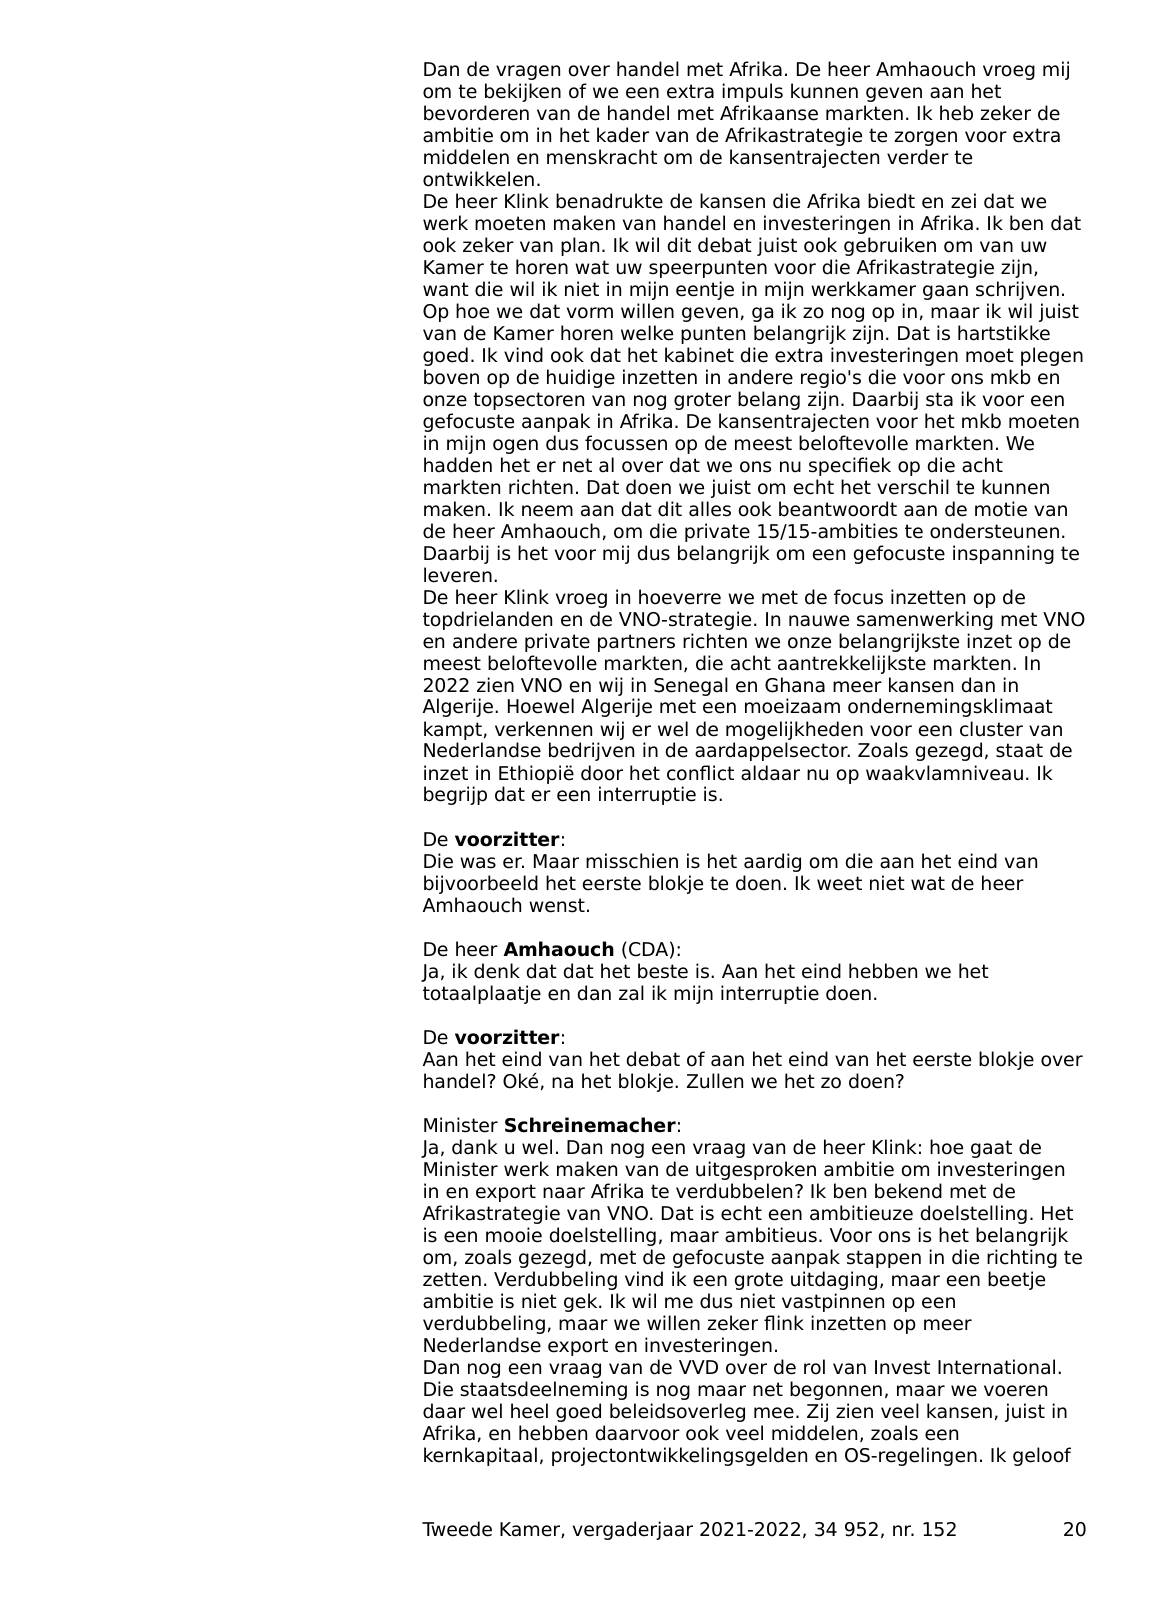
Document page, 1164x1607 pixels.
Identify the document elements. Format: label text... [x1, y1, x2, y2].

text Die was er. Maar misschien is het aardig om die aan het eind van bijvoorbeeld het eerste blokje te doen. Ik weet niet wat de heer Amhaouch wenst. [422, 851, 1087, 916]
text De heer Klink benadrukte de kansen die Afrika biedt en zei dat we werk moeten maken van handel en investeringen in Afrika. Ik ben dat ook zeker van plan. Ik wil dit debat juist ook gebruiken om van uw Kamer te horen wat uw speerpunten voor die Afrikastrategie zijn, want die wil ik niet in mijn eentje in mijn werkkamer gaan schrijven. Op hoe we dat vorm willen geven, ga ik zo nog op in, maar ik wil juist van de Kamer horen welke punten belangrijk zijn. Dat is hartstikke goed. Ik vind ook dat het kabinet die extra investeringen moet plegen boven op de huidige inzetten in andere regio's die voor ons mkb en onze topsectoren van nog groter belang zijn. Daarbij sta ik voor een gefocuste aanpak in Afrika. De kansentrajecten voor het mkb moeten in mijn ogen dus focussen op de meest beloftevolle markten. We hadden het er net al over dat we ons nu specifiek op die acht markten richten. Dat doen we juist om echt het verschil te kunnen maken. Ik neem aan dat dit alles ook beantwoordt aan de motie van de heer Amhaouch, om die private 15/15-ambities te ondersteunen. Daarbij is het voor mij dus belangrijk om een gefocuste inspanning te leveren. [422, 191, 1087, 587]
text Aan het eind van het debat of aan het eind van het eerste blokje over handel? Oké, na het blokje. Zullen we het zo doen? [422, 1049, 1087, 1093]
text De voorzitter: [422, 1027, 1087, 1049]
text Dan nog een vraag van de VVD over de rol van Invest International. Die staatsdeelneming is nog maar net begonnen, maar we voeren daar wel heel goed beleidsoverleg mee. Zij zien veel kansen, juist in Afrika, en hebben daarvoor ook veel middelen, zoals een kernkapitaal, projectontwikkelingsgelden en OS-regelingen. Ik geloof [422, 1357, 1087, 1467]
text De heer Klink vroeg in hoeverre we met de focus inzetten op de topdrielanden en de VNO-strategie. In nauwe samenwerking met VNO en andere private partners richten we onze belangrijkste inzet op de meest beloftevolle markten, die acht aantrekkelijkste markten. In 2022 zien VNO en wij in Senegal en Ghana meer kansen dan in Algerije. Hoewel Algerije met een moeizaam ondernemingsklimaat kampt, verkennen wij er wel de mogelijkheden voor een cluster van Nederlandse bedrijven in de aardappelsector. Zoals gezegd, staat de inzet in Ethiopië door het conflict aldaar nu op waakvlamniveau. Ik begrijp dat er een interruptie is. [422, 587, 1087, 806]
text Ja, dank u wel. Dan nog een vraag van de heer Klink: hoe gaat de Minister werk maken van de uitgesproken ambitie om investeringen in en export naar Afrika te verdubbelen? Ik ben bekend met de Afrikastrategie van VNO. Dat is echt een ambitieuze doelstelling. Het is een mooie doelstelling, maar ambitieus. Voor ons is het belangrijk om, zoals gezegd, met de gefocuste aanpak stappen in die richting te zetten. Verdubbeling vind ik een grote uitdaging, maar een beetje ambitie is niet gek. Ik wil me dus niet vastpinnen op een verdubbeling, maar we willen zeker flink inzetten op meer Nederlandse export en investeringen. [422, 1137, 1087, 1357]
text Minister Schreinemacher: [422, 1115, 1087, 1137]
text De heer Amhaouch (CDA): [422, 939, 1087, 961]
text Ja, ik denk dat dat het beste is. Aan het eind hebben we het totaalplaatje en dan zal ik mijn interruptie doen. [422, 961, 1087, 1004]
text Dan de vragen over handel met Afrika. De heer Amhaouch vroeg mij om te bekijken of we een extra impuls kunnen geven aan het bevorderen van de handel met Afrikaanse markten. Ik heb zeker de ambitie om in het kader van de Afrikastrategie te zorgen voor extra middelen en menskracht om de kansentrajecten verder te ontwikkelen. [422, 59, 1087, 191]
text De voorzitter: [422, 828, 1087, 851]
